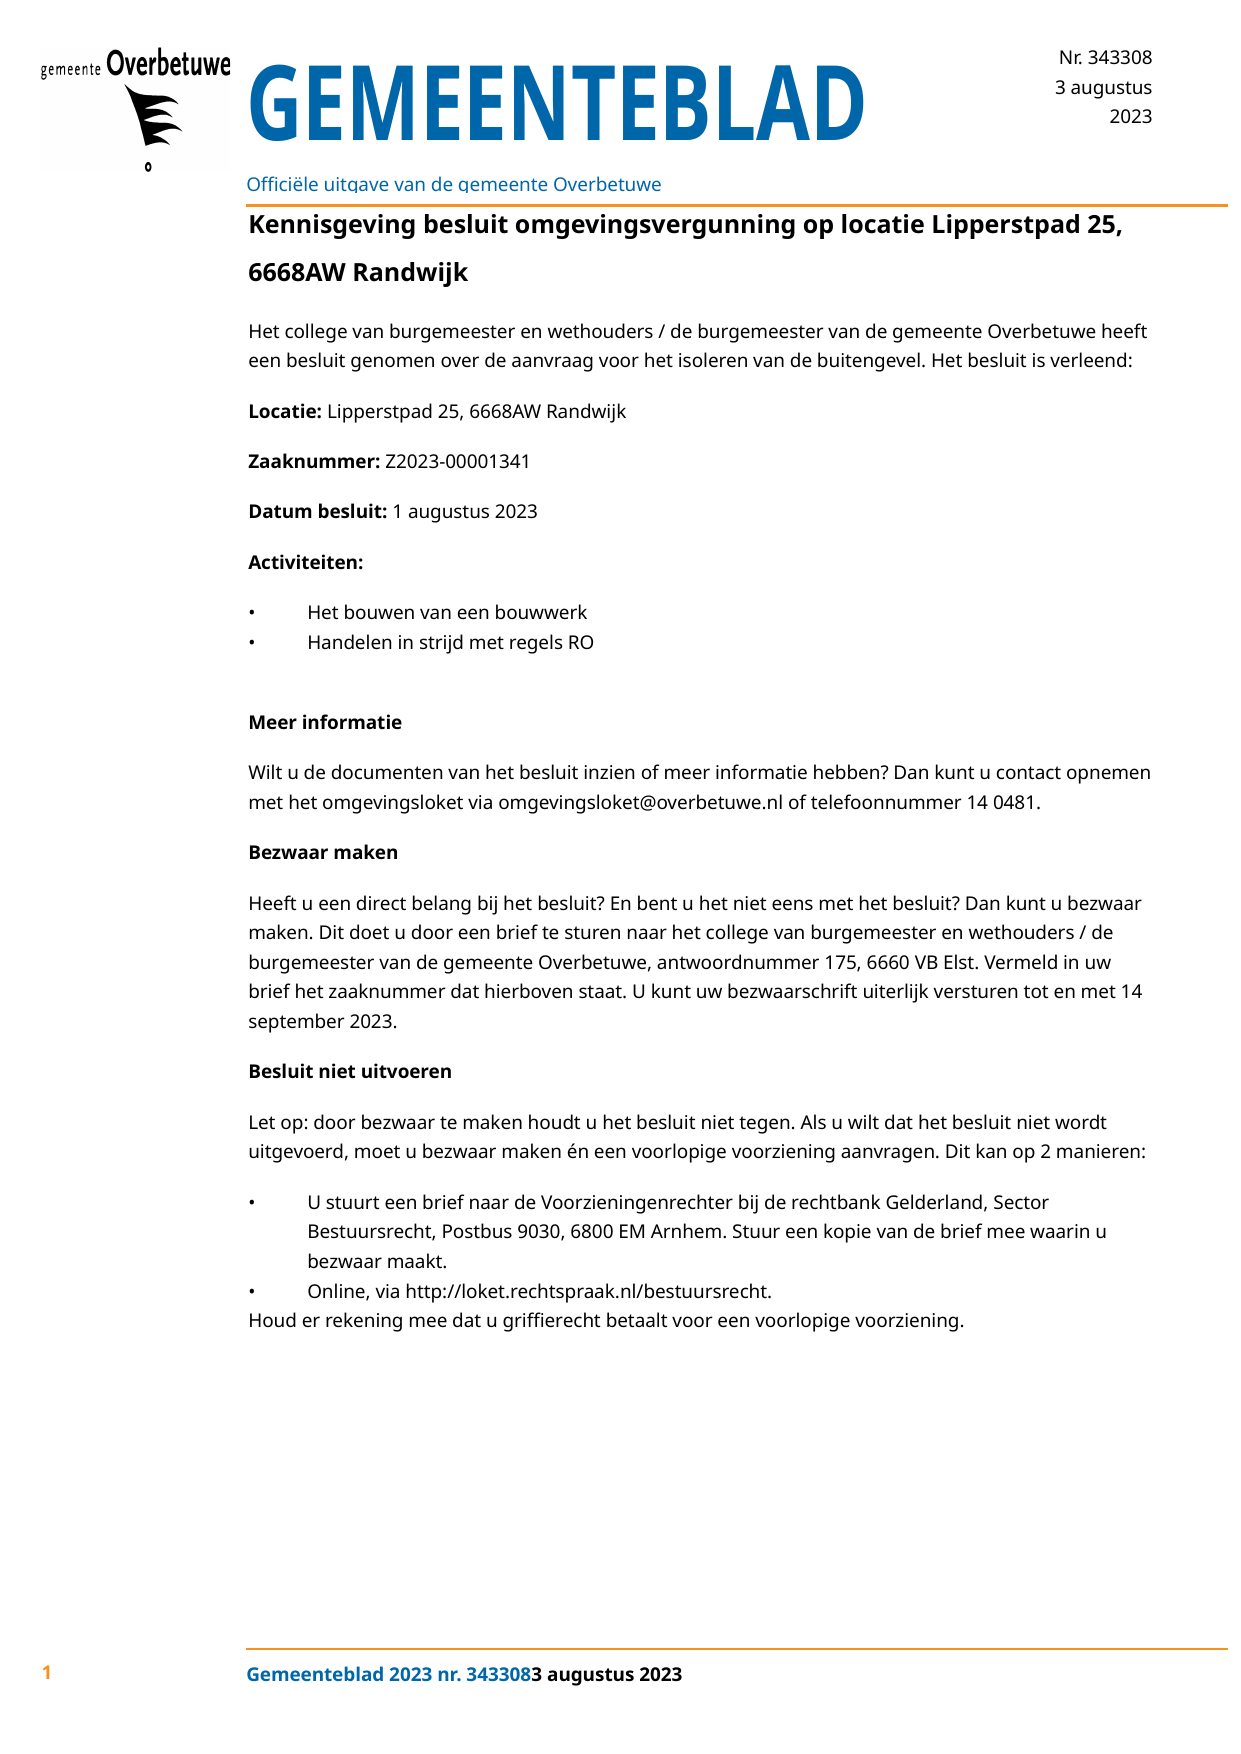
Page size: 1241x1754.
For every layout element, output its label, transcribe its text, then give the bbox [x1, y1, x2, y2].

list U stuurt een brief naar de Voorzieningenrechter bij de rechtbank Gelderland, Sector Bestuursrecht, Postbus 9030, 6800 EM Arnhem. Stuur een kopie van de brief mee waarin u bezwaar maakt. [248, 1189, 1152, 1274]
text Datum besluit: 1 augustus 2023 [248, 499, 1152, 524]
text Bezwaar maken [248, 839, 1152, 865]
text Houd er rekening mee dat u griffierecht betaalt voor een voorlopige voorziening. [248, 1307, 1152, 1333]
text Wilt u de documenten van het besluit inzien of meer informatie hebben? Dan kunt u contact opnemen met het omgevingsloket via omgevingsloket@overbetuwe.nl of telefoonnummer 14 0481. [248, 759, 1152, 815]
picture [41, 47, 231, 172]
list Het bouwen van een bouwwerk [248, 599, 1152, 625]
list Handelen in strijd met regels RO [248, 629, 1152, 655]
text Let op: door bezwaar te maken houdt u het besluit niet tegen. Als u wilt dat het besluit niet wordt uitgevoerd, moet u bezwaar maken én een voorlopige voorziening aanvragen. Dit kan op 2 manieren: [248, 1109, 1152, 1164]
text Heeft u een direct belang bij het besluit? En bent u het niet eens met het besluit? Dan kunt u bezwaar maken. Dit doet u door een brief te sturen naar het college van burgemeester en wethouders / de burgemeester van de gemeente Overbetuwe, antwoordnummer 175, 6660 VB Elst. Vermeld in uw brief het zaaknummer dat hierboven staat. U kunt uw bezwaarschrift uiterlijk versturen tot en met 14 september 2023. [248, 890, 1152, 1034]
list Online, via http://loket.rechtspraak.nl/bestuursrecht. [248, 1278, 1152, 1304]
text Zaaknummer: Z2023-00001341 [248, 448, 1152, 474]
text Het college van burgemeester en wethouders / de burgemeester van de gemeente Overbetuwe heeft een besluit genomen over de aanvraag voor het isoleren van de buitengevel. Het besluit is verleend: [248, 318, 1152, 373]
text Meer informatie [248, 709, 1152, 735]
text Locatie: Lipperstpad 25, 6668AW Randwijk [248, 398, 1152, 424]
text Besluit niet uitvoeren [248, 1059, 1152, 1084]
text Activiteiten: [248, 549, 1152, 575]
text Kennisgeving besluit omgevingsvergunning op locatie Lipperstpad 25, 6668AW Randwijk [248, 207, 1152, 288]
